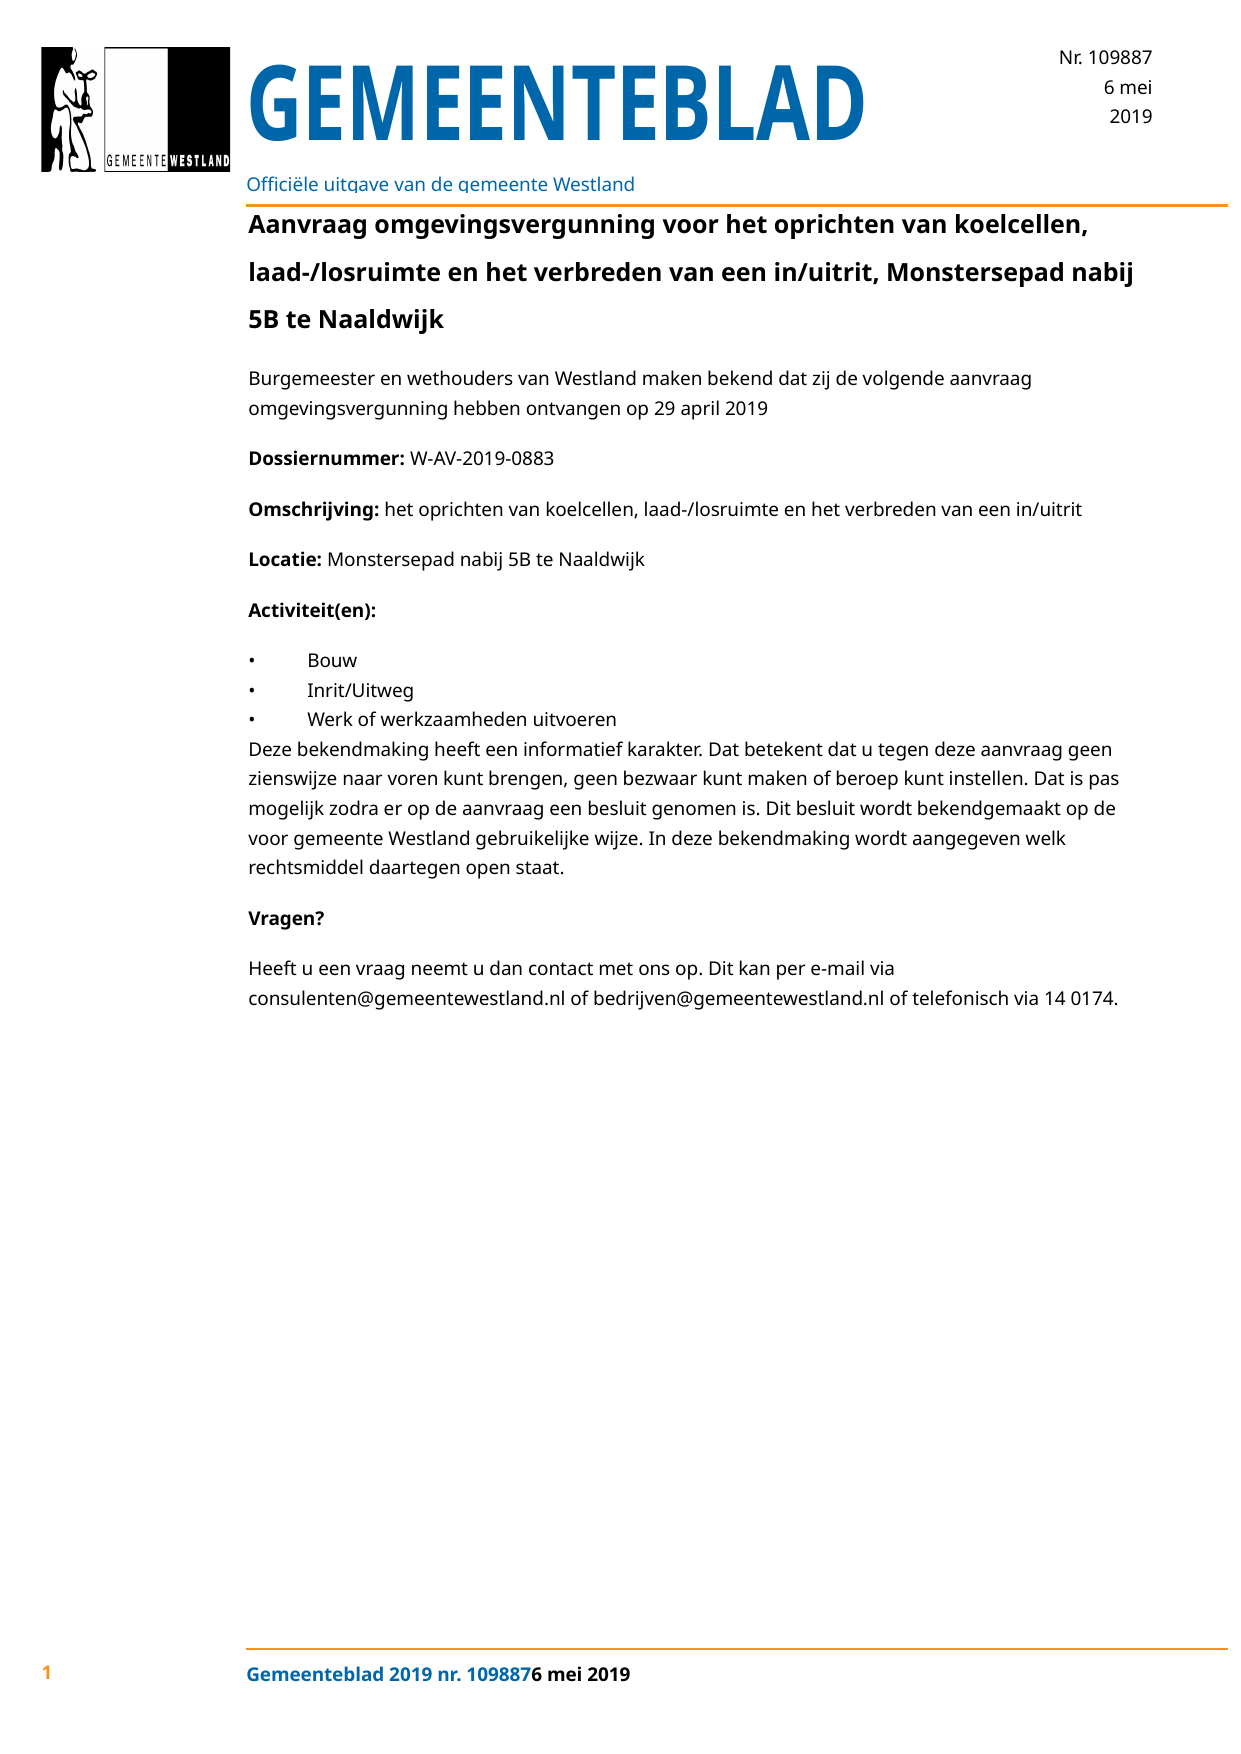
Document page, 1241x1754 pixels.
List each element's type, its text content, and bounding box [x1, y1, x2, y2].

text Heeft u een vraag neemt u dan contact met ons op. Dit kan per e-mail via consulenten@gemeentewestland.nl of bedrijven@gemeentewestland.nl of telefonisch via 14 0174. [248, 955, 1152, 1010]
picture [41, 47, 231, 172]
list Inrit/Uitweg [248, 677, 1152, 702]
list Werk of werkzaamheden uitvoeren [248, 706, 1152, 732]
text Omschrijving: het oprichten van koelcellen, laad-/losruimte en het verbreden van een in/uitrit [248, 496, 1152, 522]
text Locatie: Monstersepad nabij 5B te Naaldwijk [248, 546, 1152, 572]
text Activiteit(en): [248, 597, 1152, 622]
text Vragen? [248, 905, 1152, 930]
text Aanvraag omgevingsvergunning voor het oprichten van koelcellen, laad-/losruimte en het verbreden van een in/uitrit, Monstersepad nabij 5B te Naaldwijk [248, 207, 1152, 336]
list Bouw [248, 647, 1152, 673]
text Dossiernummer: W-AV-2019-0883 [248, 446, 1152, 471]
text Deze bekendmaking heeft een informatief karakter. Dat betekent dat u tegen deze aanvraag geen zienswijze naar voren kunt brengen, geen bezwaar kunt maken of beroep kunt instellen. Dat is pas mogelijk zodra er op de aanvraag een besluit genomen is. Dit besluit wordt bekendgemaakt op de voor gemeente Westland gebruikelijke wijze. In deze bekendmaking wordt aangegeven welk rechtsmiddel daartegen open staat. [248, 736, 1152, 880]
text Burgemeester en wethouders van Westland maken bekend dat zij de volgende aanvraag omgevingsvergunning hebben ontvangen op 29 april 2019 [248, 366, 1152, 421]
